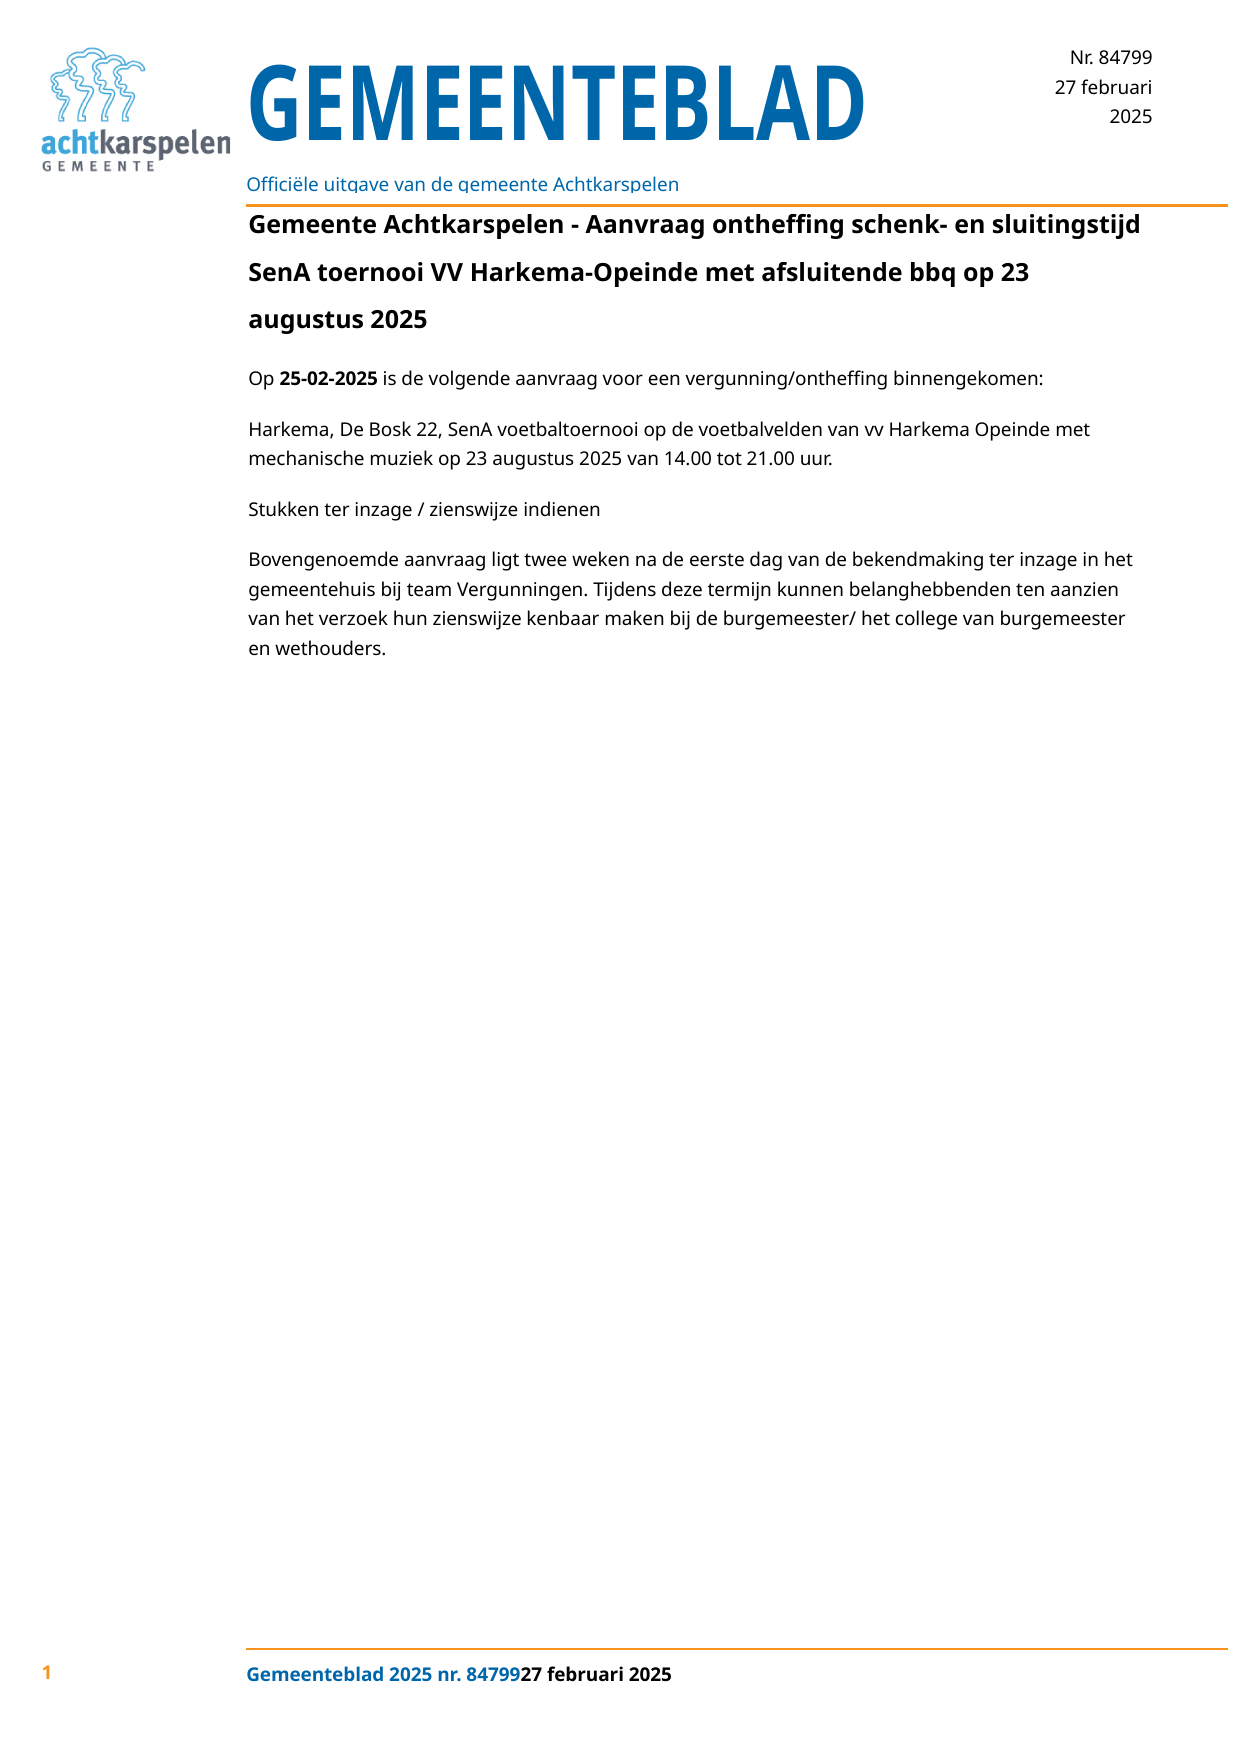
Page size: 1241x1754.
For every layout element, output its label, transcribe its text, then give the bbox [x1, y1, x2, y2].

text Stukken ter inzage / zienswijze indienen [248, 496, 1152, 522]
picture [41, 47, 231, 172]
text Harkema, De Bosk 22, SenA voetbaltoernooi op de voetbalvelden van vv Harkema Opeinde met mechanische muziek op 23 augustus 2025 van 14.00 tot 21.00 uur. [248, 416, 1152, 471]
text Bovengenoemde aanvraag ligt twee weken na de eerste dag van de bekendmaking ter inzage in het gemeentehuis bij team Vergunningen. Tijdens deze termijn kunnen belanghebbenden ten aanzien van het verzoek hun zienswijze kenbaar maken bij de burgemeester/ het college van burgemeester en wethouders. [248, 546, 1152, 661]
text Gemeente Achtkarspelen - Aanvraag ontheffing schenk- en sluitingstijd SenA toernooi VV Harkema-Opeinde met afsluitende bbq op 23 augustus 2025 [248, 207, 1152, 336]
text Op 25-02-2025 is de volgende aanvraag voor een vergunning/ontheffing binnengekomen: [248, 366, 1152, 391]
